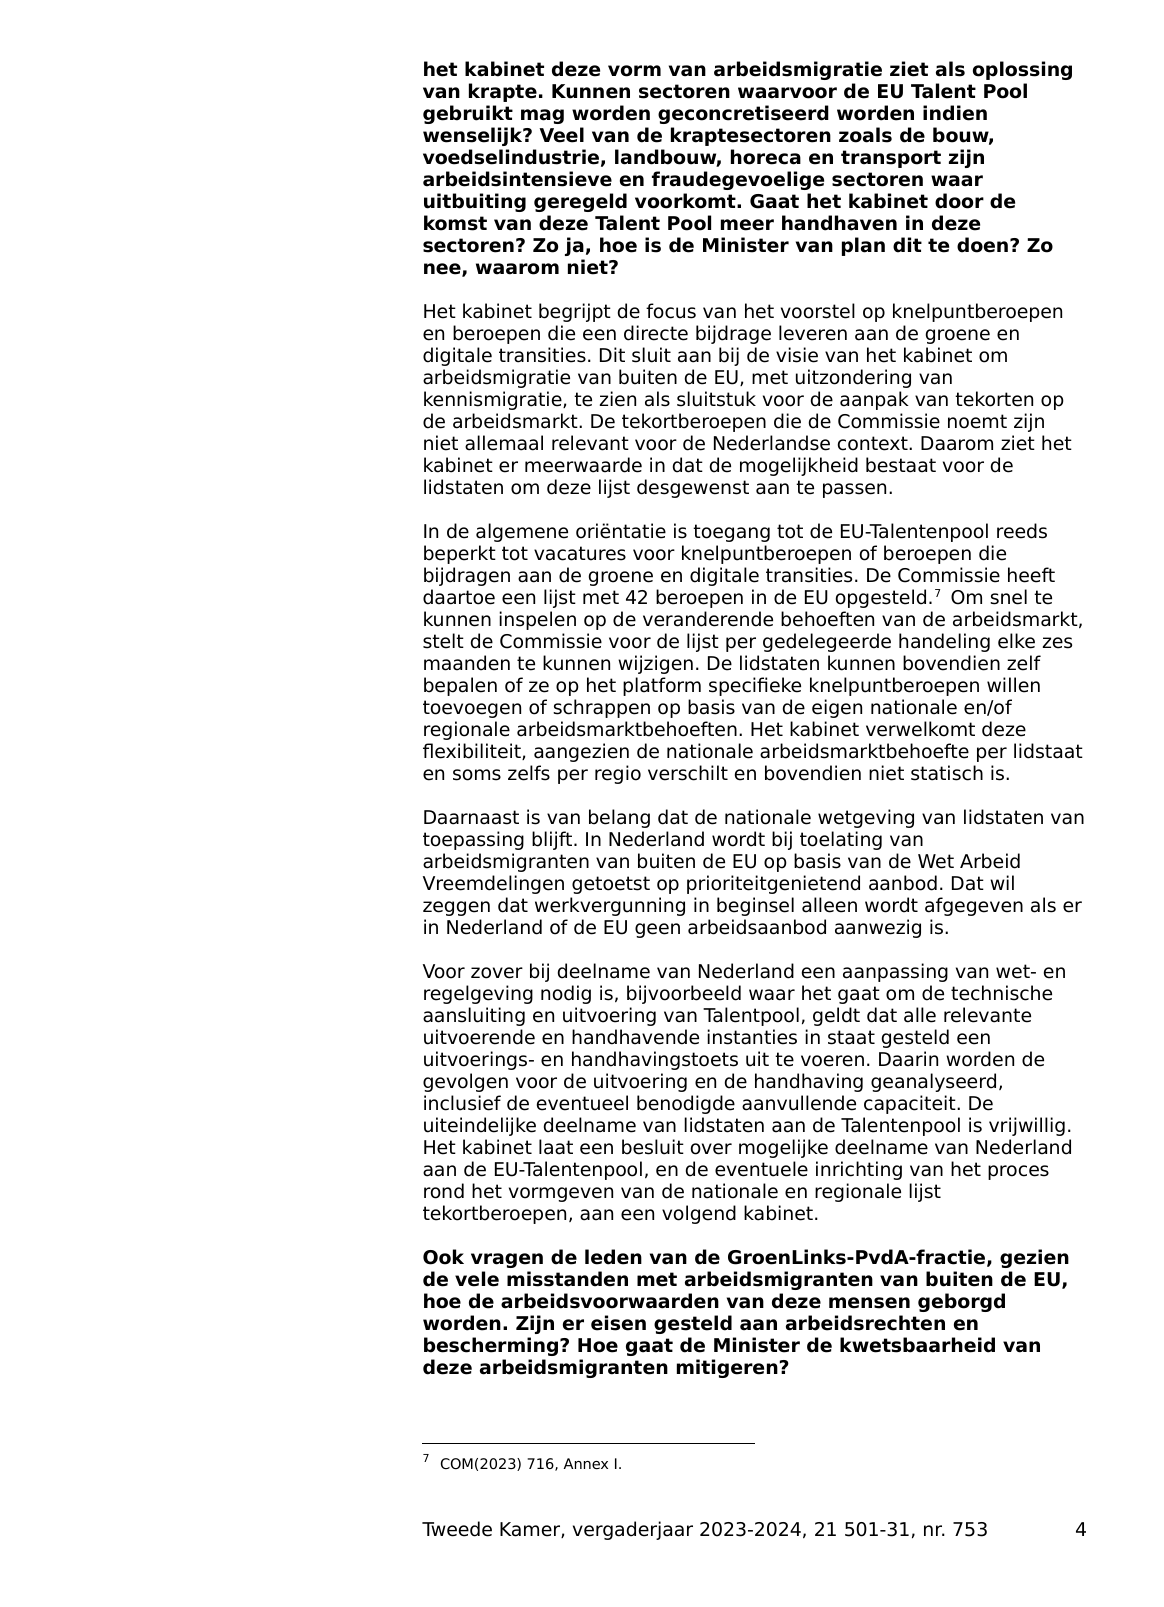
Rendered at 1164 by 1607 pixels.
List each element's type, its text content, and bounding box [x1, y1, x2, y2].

text In de algemene oriëntatie is toegang tot de EU-Talentenpool reeds beperkt tot vacatures voor knelpuntberoepen of beroepen die bijdragen aan de groene en digitale transities. De Commissie heeft daartoe een lijst met 42 beroepen in de EU opgesteld. Om snel te kunnen inspelen op de veranderende behoeften van de arbeidsmarkt, stelt de Commissie voor de lijst per gedelegeerde handeling elke zes maanden te kunnen wijzigen. De lidstaten kunnen bovendien zelf bepalen of ze op het platform specifieke knelpuntberoepen willen toevoegen of schrappen op basis van de eigen nationale en/of regionale arbeidsmarktbehoeften. Het kabinet verwelkomt deze flexibiliteit, aangezien de nationale arbeidsmarktbehoefte per lidstaat en soms zelfs per regio verschilt en bovendien niet statisch is. [422, 521, 1087, 785]
text Ook vragen de leden van de GroenLinks-PvdA-fractie, gezien de vele misstanden met arbeidsmigranten van buiten de EU, hoe de arbeidsvoorwaarden van deze mensen geborgd worden. Zijn er eisen gesteld aan arbeidsrechten en bescherming? Hoe gaat de Minister de kwetsbaarheid van deze arbeidsmigranten mitigeren? [422, 1247, 1087, 1379]
text het kabinet deze vorm van arbeidsmigratie ziet als oplossing van krapte. Kunnen sectoren waarvoor de EU Talent Pool gebruikt mag worden geconcretiseerd worden indien wenselijk? Veel van de kraptesectoren zoals de bouw, voedselindustrie, landbouw, horeca en transport zijn arbeidsintensieve en fraudegevoelige sectoren waar uitbuiting geregeld voorkomt. Gaat het kabinet door de komst van deze Talent Pool meer handhaven in deze sectoren? Zo ja, hoe is de Minister van plan dit te doen? Zo nee, waarom niet? [422, 59, 1087, 279]
text COM(2023) 716, Annex I. [422, 1452, 1087, 1474]
text Voor zover bij deelname van Nederland een aanpassing van wet- en regelgeving nodig is, bijvoorbeeld waar het gaat om de technische aansluiting en uitvoering van Talentpool, geldt dat alle relevante uitvoerende en handhavende instanties in staat gesteld een uitvoerings- en handhavingstoets uit te voeren. Daarin worden de gevolgen voor de uitvoering en de handhaving geanalyseerd, inclusief de eventueel benodigde aanvullende capaciteit. De uiteindelijke deelname van lidstaten aan de Talentenpool is vrijwillig. Het kabinet laat een besluit over mogelijke deelname van Nederland aan de EU-Talentenpool, en de eventuele inrichting van het proces rond het vormgeven van de nationale en regionale lijst tekortberoepen, aan een volgend kabinet. [422, 961, 1087, 1225]
text Daarnaast is van belang dat de nationale wetgeving van lidstaten van toepassing blijft. In Nederland wordt bij toelating van arbeidsmigranten van buiten de EU op basis van de Wet Arbeid Vreemdelingen getoetst op prioriteitgenietend aanbod. Dat wil zeggen dat werkvergunning in beginsel alleen wordt afgegeven als er in Nederland of de EU geen arbeidsaanbod aanwezig is. [422, 807, 1087, 939]
text Het kabinet begrijpt de focus van het voorstel op knelpuntberoepen en beroepen die een directe bijdrage leveren aan de groene en digitale transities. Dit sluit aan bij de visie van het kabinet om arbeidsmigratie van buiten de EU, met uitzondering van kennismigratie, te zien als sluitstuk voor de aanpak van tekorten op de arbeidsmarkt. De tekortberoepen die de Commissie noemt zijn niet allemaal relevant voor de Nederlandse context. Daarom ziet het kabinet er meerwaarde in dat de mogelijkheid bestaat voor de lidstaten om deze lijst desgewenst aan te passen. [422, 301, 1087, 499]
